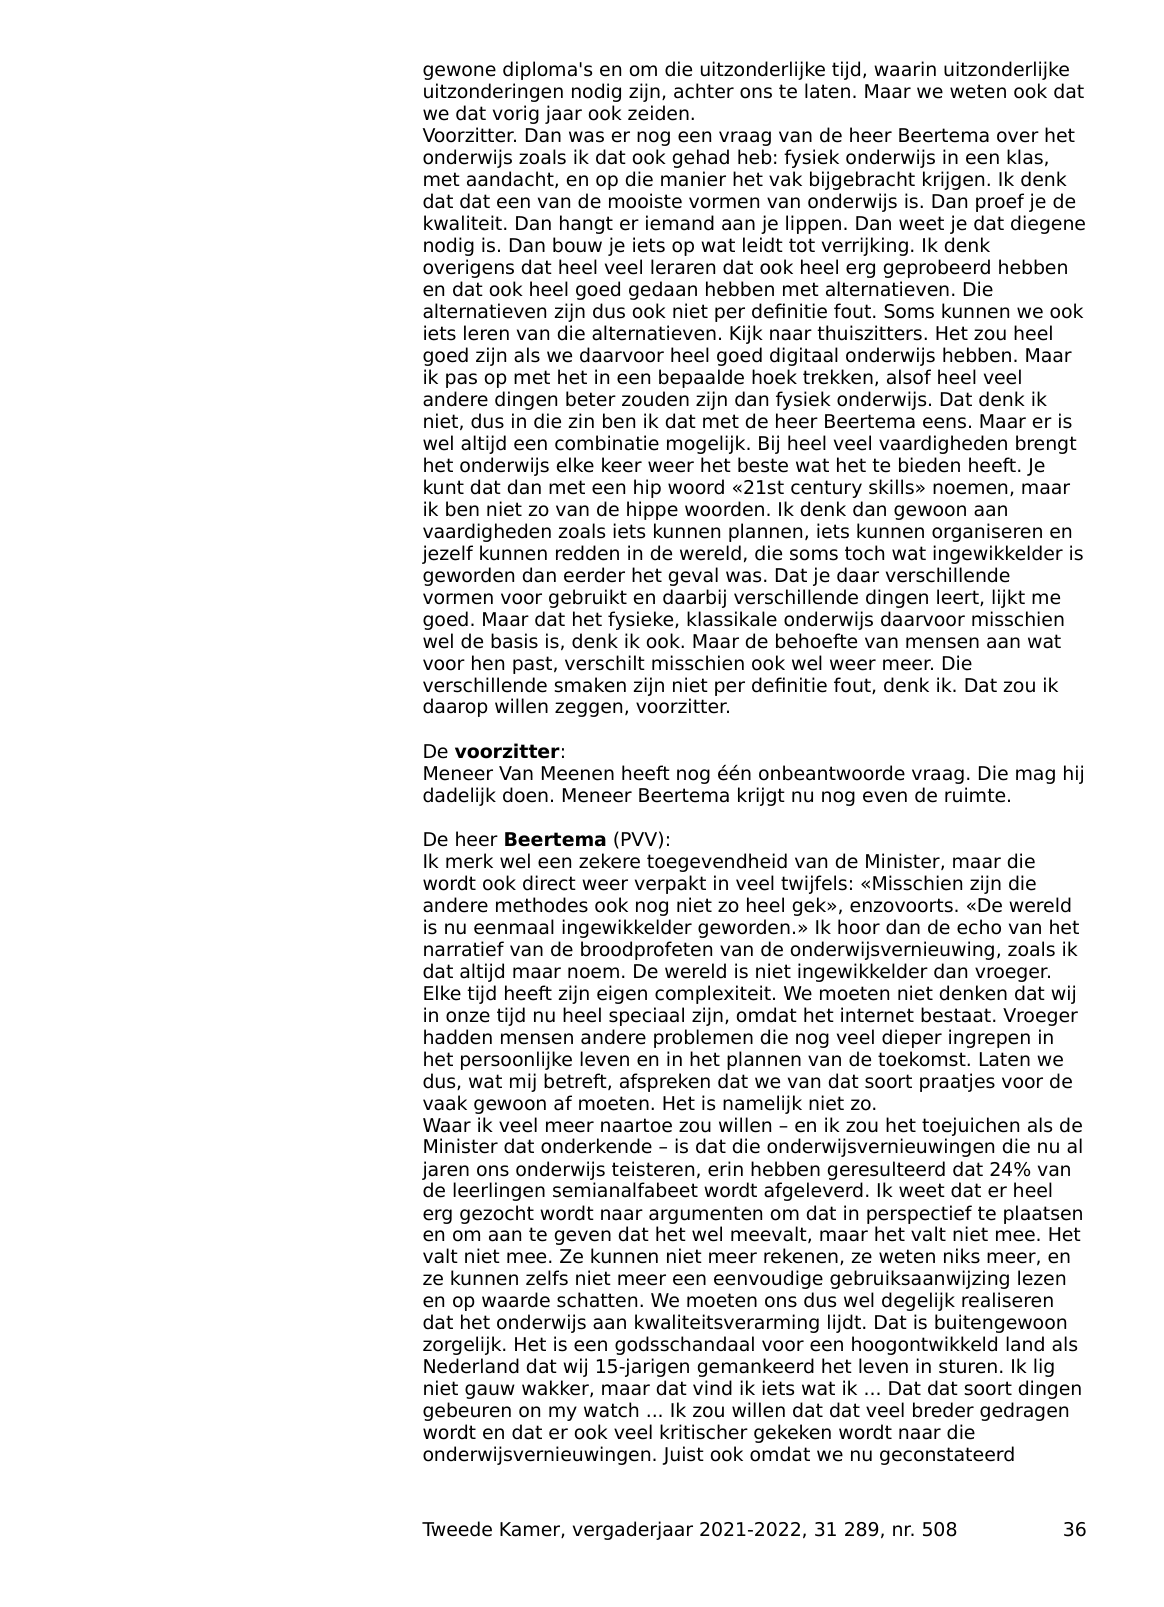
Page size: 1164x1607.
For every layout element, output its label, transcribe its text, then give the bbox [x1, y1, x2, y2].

text De heer Beertema (PVV): [422, 829, 1087, 851]
text gewone diploma's en om die uitzonderlijke tijd, waarin uitzonderlijke uitzonderingen nodig zijn, achter ons te laten. Maar we weten ook dat we dat vorig jaar ook zeiden. [422, 59, 1087, 125]
text Ik merk wel een zekere toegevendheid van de Minister, maar die wordt ook direct weer verpakt in veel twijfels: «Misschien zijn die andere methodes ook nog niet zo heel gek», enzovoorts. «De wereld is nu eenmaal ingewikkelder geworden.» Ik hoor dan de echo van het narratief van de broodprofeten van de onderwijsvernieuwing, zoals ik dat altijd maar noem. De wereld is niet ingewikkelder dan vroeger. Elke tijd heeft zijn eigen complexiteit. We moeten niet denken dat wij in onze tijd nu heel speciaal zijn, omdat het internet bestaat. Vroeger hadden mensen andere problemen die nog veel dieper ingrepen in het persoonlijke leven en in het plannen van de toekomst. Laten we dus, wat mij betreft, afspreken dat we van dat soort praatjes voor de vaak gewoon af moeten. Het is namelijk niet zo. [422, 851, 1087, 1114]
text De voorzitter: [422, 741, 1087, 763]
text Voorzitter. Dan was er nog een vraag van de heer Beertema over het onderwijs zoals ik dat ook gehad heb: fysiek onderwijs in een klas, met aandacht, en op die manier het vak bijgebracht krijgen. Ik denk dat dat een van de mooiste vormen van onderwijs is. Dan proef je de kwaliteit. Dan hangt er iemand aan je lippen. Dan weet je dat diegene nodig is. Dan bouw je iets op wat leidt tot verrijking. Ik denk overigens dat heel veel leraren dat ook heel erg geprobeerd hebben en dat ook heel goed gedaan hebben met alternatieven. Die alternatieven zijn dus ook niet per definitie fout. Soms kunnen we ook iets leren van die alternatieven. Kijk naar thuiszitters. Het zou heel goed zijn als we daarvoor heel goed digitaal onderwijs hebben. Maar ik pas op met het in een bepaalde hoek trekken, alsof heel veel andere dingen beter zouden zijn dan fysiek onderwijs. Dat denk ik niet, dus in die zin ben ik dat met de heer Beertema eens. Maar er is wel altijd een combinatie mogelijk. Bij heel veel vaardigheden brengt het onderwijs elke keer weer het beste wat het te bieden heeft. Je kunt dat dan met een hip woord «21st century skills» noemen, maar ik ben niet zo van de hippe woorden. Ik denk dan gewoon aan vaardigheden zoals iets kunnen plannen, iets kunnen organiseren en jezelf kunnen redden in de wereld, die soms toch wat ingewikkelder is geworden dan eerder het geval was. Dat je daar verschillende vormen voor gebruikt en daarbij verschillende dingen leert, lijkt me goed. Maar dat het fysieke, klassikale onderwijs daarvoor misschien wel de basis is, denk ik ook. Maar de behoefte van mensen aan wat voor hen past, verschilt misschien ook wel weer meer. Die verschillende smaken zijn niet per definitie fout, denk ik. Dat zou ik daarop willen zeggen, voorzitter. [422, 125, 1087, 718]
text Waar ik veel meer naartoe zou willen – en ik zou het toejuichen als de Minister dat onderkende – is dat die onderwijsvernieuwingen die nu al jaren ons onderwijs teisteren, erin hebben geresulteerd dat 24% van de leerlingen semianalfabeet wordt afgeleverd. Ik weet dat er heel erg gezocht wordt naar argumenten om dat in perspectief te plaatsen en om aan te geven dat het wel meevalt, maar het valt niet mee. Het valt niet mee. Ze kunnen niet meer rekenen, ze weten niks meer, en ze kunnen zelfs niet meer een eenvoudige gebruiksaanwijzing lezen en op waarde schatten. We moeten ons dus wel degelijk realiseren dat het onderwijs aan kwaliteitsverarming lijdt. Dat is buitengewoon zorgelijk. Het is een godsschandaal voor een hoogontwikkeld land als Nederland dat wij 15-jarigen gemankeerd het leven in sturen. Ik lig niet gauw wakker, maar dat vind ik iets wat ik ... Dat dat soort dingen gebeuren on my watch ... Ik zou willen dat dat veel breder gedragen wordt en dat er ook veel kritischer gekeken wordt naar die onderwijsvernieuwingen. Juist ook omdat we nu geconstateerd [422, 1114, 1087, 1466]
text Meneer Van Meenen heeft nog één onbeantwoorde vraag. Die mag hij dadelijk doen. Meneer Beertema krijgt nu nog even de ruimte. [422, 763, 1087, 807]
